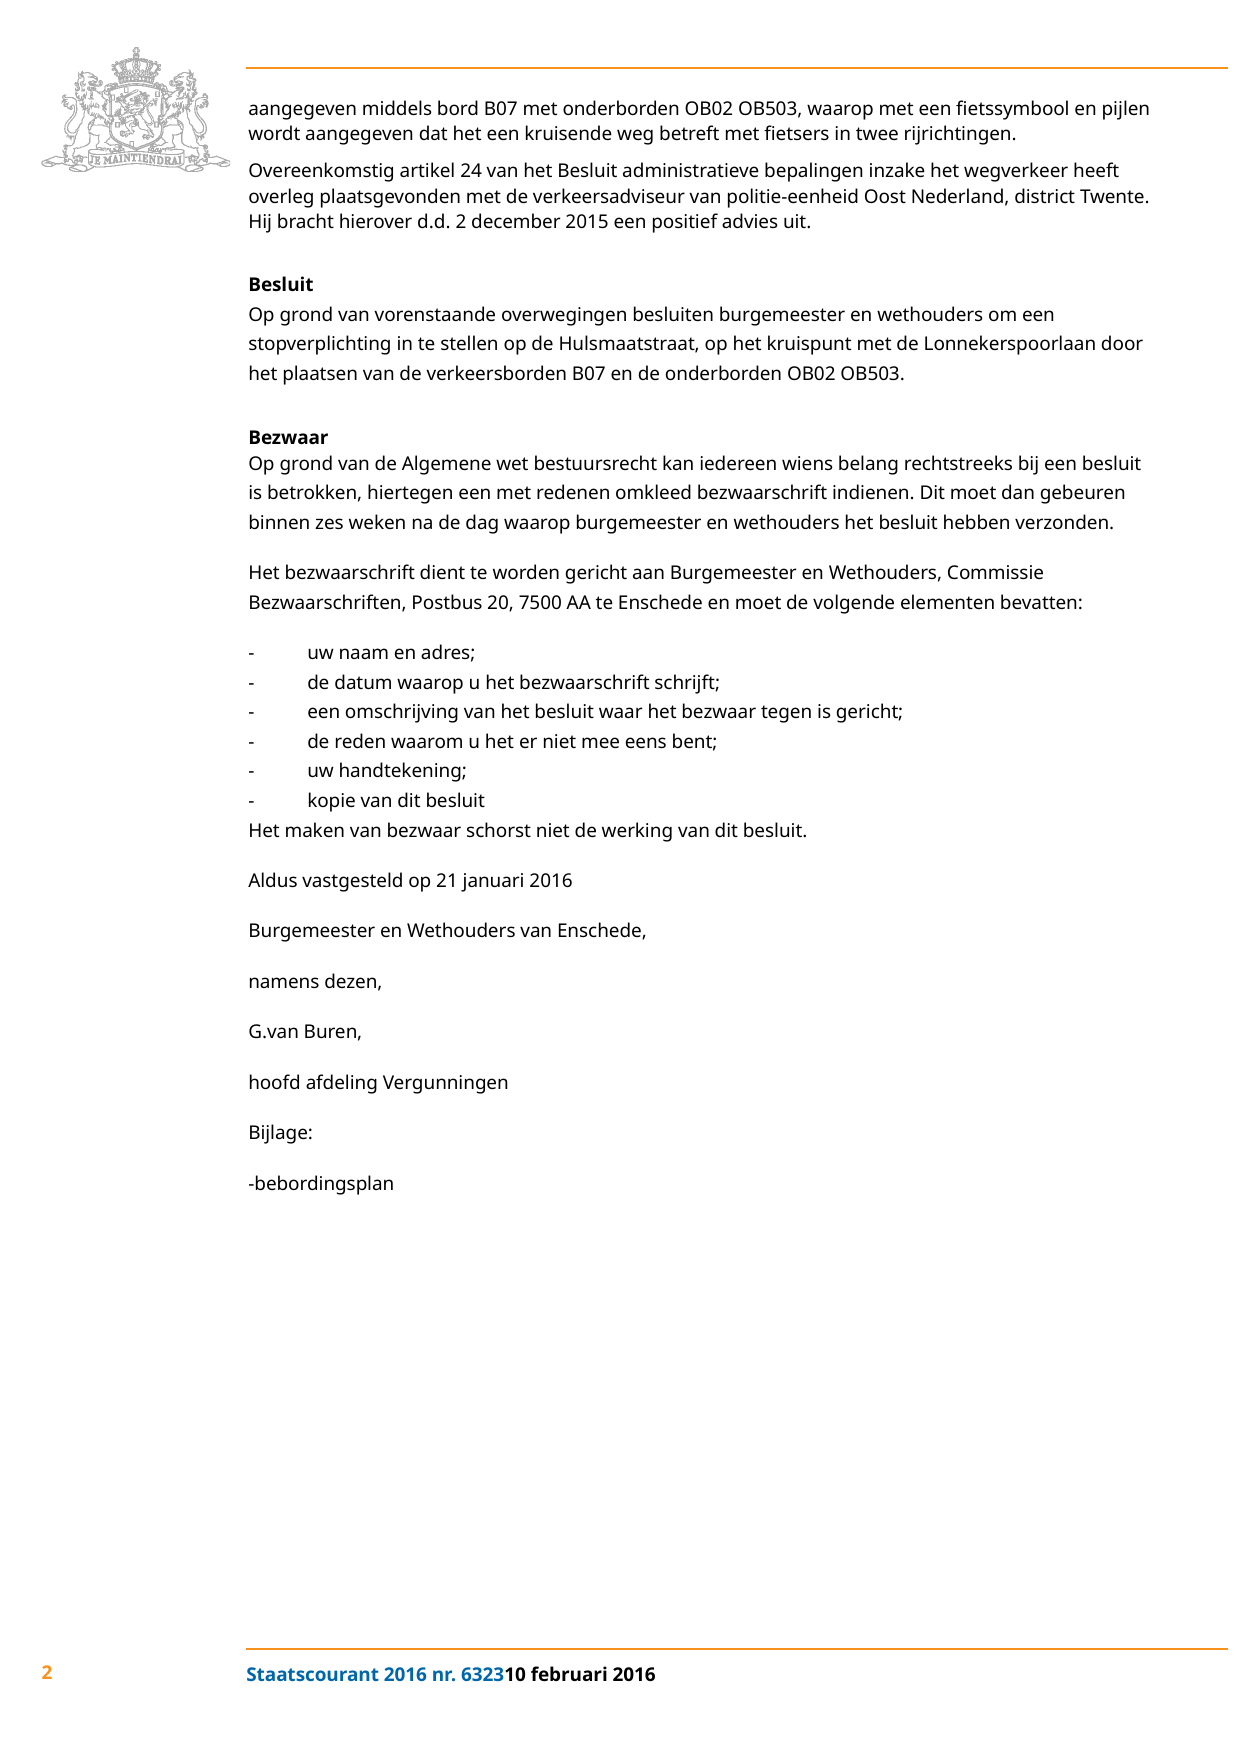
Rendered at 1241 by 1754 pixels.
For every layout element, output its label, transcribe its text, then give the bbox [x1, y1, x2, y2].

text namens dezen, [248, 968, 1152, 994]
text hoofd afdeling Vergunningen [248, 1069, 1152, 1095]
list uw naam en adres; [248, 639, 1152, 665]
list een omschrijving van het besluit waar het bezwaar tegen is gericht; [248, 698, 1152, 724]
list de reden waarom u het er niet mee eens bent; [248, 728, 1152, 754]
text Bezwaar [248, 424, 1152, 450]
list kopie van dit besluit [248, 787, 1152, 813]
text Het maken van bezwaar schorst niet de werking van dit besluit. [248, 817, 1152, 843]
text -bebordingsplan [248, 1170, 1152, 1196]
picture [41, 47, 231, 172]
text Overeenkomstig artikel 24 van het Besluit administratieve bepalingen inzake het wegverkeer heeft overleg plaatsgevonden met de verkeersadviseur van politie-eenheid Oost Nederland, district Twente. Hij bracht hierover d.d. 2 december 2015 een positief advies uit. [248, 157, 1152, 234]
text G.van Buren, [248, 1018, 1152, 1044]
text Bijlage: [248, 1119, 1152, 1145]
text Besluit [248, 271, 1152, 297]
text Op grond van vorenstaande overwegingen besluiten burgemeester en wethouders om een stopverplichting in te stellen op de Hulsmaatstraat, op het kruispunt met de Lonnekerspoorlaan door het plaatsen van de verkeersborden B07 en de onderborden OB02 OB503. [248, 301, 1152, 386]
text Op grond van de Algemene wet bestuursrecht kan iedereen wiens belang rechtstreeks bij een besluit is betrokken, hiertegen een met redenen omkleed bezwaarschrift indienen. Dit moet dan gebeuren binnen zes weken na de dag waarop burgemeester en wethouders het besluit hebben verzonden. [248, 450, 1152, 535]
text aangegeven middels bord B07 met onderborden OB02 OB503, waarop met een fietssymbool en pijlen wordt aangegeven dat het een kruisende weg betreft met fietsers in twee rijrichtingen. [248, 95, 1152, 146]
text Het bezwaarschrift dient te worden gericht aan Burgemeester en Wethouders, Commissie Bezwaarschriften, Postbus 20, 7500 AA te Enschede en moet de volgende elementen bevatten: [248, 559, 1152, 615]
text Burgemeester en Wethouders van Enschede, [248, 918, 1152, 943]
list uw handtekening; [248, 758, 1152, 783]
text Aldus vastgesteld op 21 januari 2016 [248, 867, 1152, 893]
list de datum waarop u het bezwaarschrift schrijft; [248, 669, 1152, 695]
